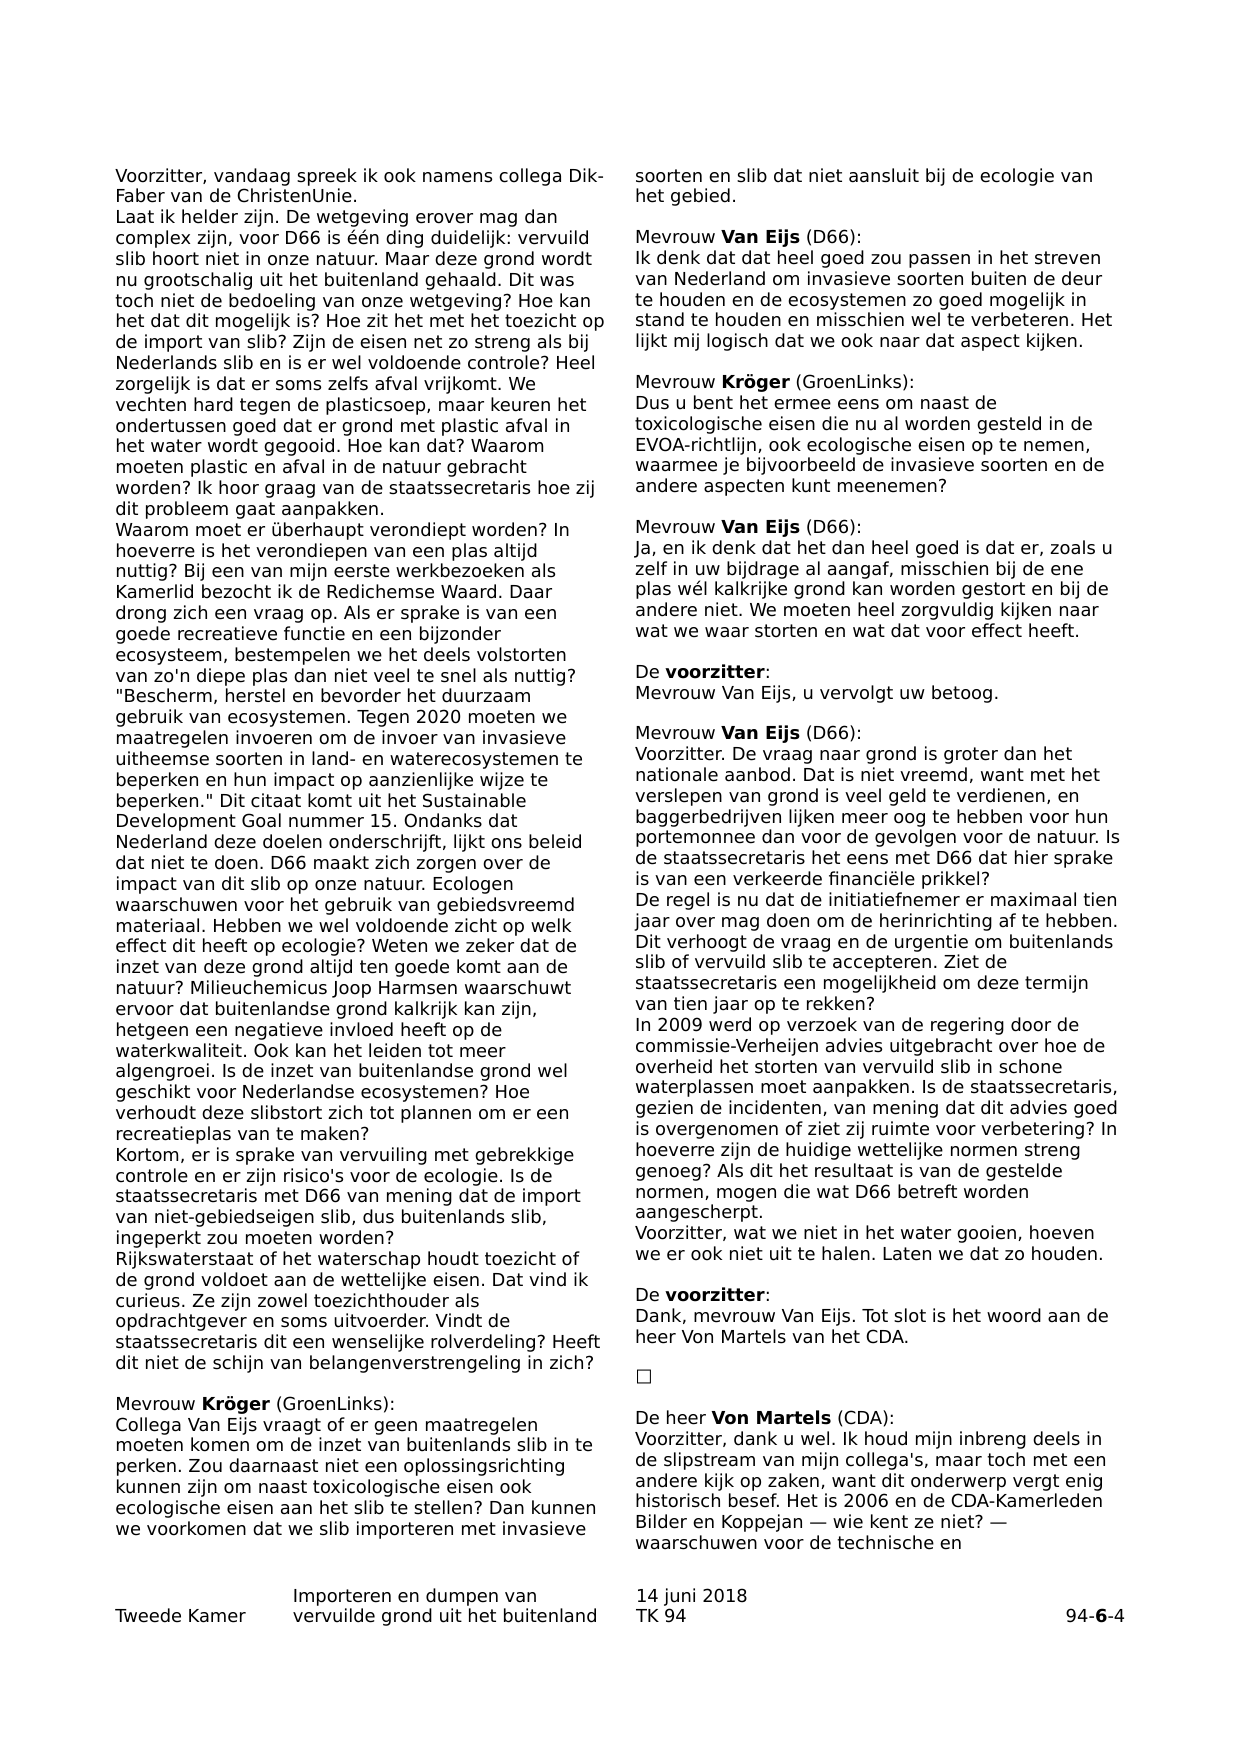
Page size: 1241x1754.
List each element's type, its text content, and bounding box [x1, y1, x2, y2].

text soorten en slib dat niet aansluit bij de ecologie van het gebied. [635, 165, 1125, 207]
text De voorzitter: [635, 1285, 1125, 1306]
text Mevrouw Van Eijs (D66): [635, 227, 1125, 248]
text Voorzitter, dank u wel. Ik houd mijn inbreng deels in de slipstream van mijn collega's, maar toch met een andere kijk op zaken, want dit onderwerp vergt enig historisch besef. Het is 2006 en de CDA-Kamerleden Bilder en Koppejan — wie kent ze niet? — waarschuwen voor de technische en [635, 1429, 1125, 1554]
text Collega Van Eijs vraagt of er geen maatregelen moeten komen om de inzet van buitenlands slib in te perken. Zou daarnaast niet een oplossingsrichting kunnen zijn om naast toxicologische eisen ook ecologische eisen aan het slib te stellen? Dan kunnen we voorkomen dat we slib importeren met invasieve [115, 1414, 605, 1539]
text In 2009 werd op verzoek van de regering door de commissie-Verheijen advies uitgebracht over hoe de overheid het storten van vervuild slib in schone waterplassen moet aanpakken. Is de staatssecretaris, gezien de incidenten, van mening dat dit advies goed is overgenomen of ziet zij ruimte voor verbetering? In hoeverre zijn de huidige wettelijke normen streng genoeg? Als dit het resultaat is van de gestelde normen, mogen die wat D66 betreft worden aangescherpt. [635, 1015, 1125, 1223]
text Mevrouw Van Eijs (D66): [635, 723, 1125, 744]
text Mevrouw Van Eijs, u vervolgt uw betoog. [635, 682, 1125, 703]
text Kortom, er is sprake van vervuiling met gebrekkige controle en er zijn risico's voor de ecologie. Is de staatssecretaris met D66 van mening dat de import van niet-gebiedseigen slib, dus buitenlands slib, ingeperkt zou moeten worden? [115, 1144, 605, 1249]
text Rijkswaterstaat of het waterschap houdt toezicht of de grond voldoet aan de wettelijke eisen. Dat vind ik curieus. Ze zijn zowel toezichthouder als opdrachtgever en soms uitvoerder. Vindt de staatssecretaris dit een wenselijke rolverdeling? Heeft dit niet de schijn van belangenverstrengeling in zich? [115, 1249, 605, 1374]
text Voorzitter, wat we niet in het water gooien, hoeven we er ook niet uit te halen. Laten we dat zo houden. [635, 1223, 1125, 1265]
text De heer Von Martels (CDA): [635, 1408, 1125, 1429]
text Waarom moet er überhaupt verondiept worden? In hoeverre is het verondiepen van een plas altijd nuttig? Bij een van mijn eerste werkbezoeken als Kamerlid bezocht ik de Redichemse Waard. Daar drong zich een vraag op. Als er sprake is van een goede recreatieve functie en een bijzonder ecosysteem, bestempelen we het deels volstorten van zo'n diepe plas dan niet veel te snel als nuttig? [115, 519, 605, 686]
text Mevrouw Kröger (GroenLinks): [635, 372, 1125, 393]
text Ja, en ik denk dat het dan heel goed is dat er, zoals u zelf in uw bijdrage al aangaf, misschien bij de ene plas wél kalkrijke grond kan worden gestort en bij de andere niet. We moeten heel zorgvuldig kijken naar wat we waar storten en wat dat voor effect heeft. [635, 537, 1125, 642]
text Mevrouw Van Eijs (D66): [635, 517, 1125, 537]
text Dus u bent het ermee eens om naast de toxicologische eisen die nu al worden gesteld in de EVOA-richtlijn, ook ecologische eisen op te nemen, waarmee je bijvoorbeeld de invasieve soorten en de andere aspecten kunt meenemen? [635, 393, 1125, 497]
text Ik denk dat dat heel goed zou passen in het streven van Nederland om invasieve soorten buiten de deur te houden en de ecosystemen zo goed mogelijk in stand te houden en misschien wel te verbeteren. Het lijkt mij logisch dat we ook naar dat aspect kijken. [635, 248, 1125, 352]
text De voorzitter: [635, 662, 1125, 682]
text Voorzitter, vandaag spreek ik ook namens collega Dik-Faber van de ChristenUnie. [115, 165, 605, 207]
text "Bescherm, herstel en bevorder het duurzaam gebruik van ecosystemen. Tegen 2020 moeten we maatregelen invoeren om de invoer van invasieve uitheemse soorten in land- en waterecosystemen te beperken en hun impact op aanzienlijke wijze te beperken." Dit citaat komt uit het Sustainable Development Goal nummer 15. Ondanks dat Nederland deze doelen onderschrijft, lijkt ons beleid dat niet te doen. D66 maakt zich zorgen over de impact van dit slib op onze natuur. Ecologen waarschuwen voor het gebruik van gebiedsvreemd materiaal. Hebben we wel voldoende zicht op welk effect dit heeft op ecologie? Weten we zeker dat de inzet van deze grond altijd ten goede komt aan de natuur? Milieuchemicus Joop Harmsen waarschuwt ervoor dat buitenlandse grond kalkrijk kan zijn, hetgeen een negatieve invloed heeft op de waterkwaliteit. Ook kan het leiden tot meer algengroei. Is de inzet van buitenlandse grond wel geschikt voor Nederlandse ecosystemen? Hoe verhoudt deze slibstort zich tot plannen om er een recreatieplas van te maken? [115, 686, 605, 1144]
text De regel is nu dat de initiatiefnemer er maximaal tien jaar over mag doen om de herinrichting af te hebben. Dit verhoogt de vraag en de urgentie om buitenlands slib of vervuild slib te accepteren. Ziet de staatssecretaris een mogelijkheid om deze termijn van tien jaar op te rekken? [635, 890, 1125, 1015]
text Voorzitter. De vraag naar grond is groter dan het nationale aanbod. Dat is niet vreemd, want met het verslepen van grond is veel geld te verdienen, en baggerbedrijven lijken meer oog te hebben voor hun portemonnee dan voor de gevolgen voor de natuur. Is de staatssecretaris het eens met D66 dat hier sprake is van een verkeerde financiële prikkel? [635, 744, 1125, 890]
text Laat ik helder zijn. De wetgeving erover mag dan complex zijn, voor D66 is één ding duidelijk: vervuild slib hoort niet in onze natuur. Maar deze grond wordt nu grootschalig uit het buitenland gehaald. Dit was toch niet de bedoeling van onze wetgeving? Hoe kan het dat dit mogelijk is? Hoe zit het met het toezicht op de import van slib? Zijn de eisen net zo streng als bij Nederlands slib en is er wel voldoende controle? Heel zorgelijk is dat er soms zelfs afval vrijkomt. We vechten hard tegen de plasticsoep, maar keuren het ondertussen goed dat er grond met plastic afval in het water wordt gegooid. Hoe kan dat? Waarom moeten plastic en afval in de natuur gebracht worden? Ik hoor graag van de staatssecretaris hoe zij dit probleem gaat aanpakken. [115, 207, 605, 519]
text Mevrouw Kröger (GroenLinks): [115, 1394, 605, 1414]
text ⬜ [635, 1367, 1125, 1388]
text Dank, mevrouw Van Eijs. Tot slot is het woord aan de heer Von Martels van het CDA. [635, 1306, 1125, 1347]
